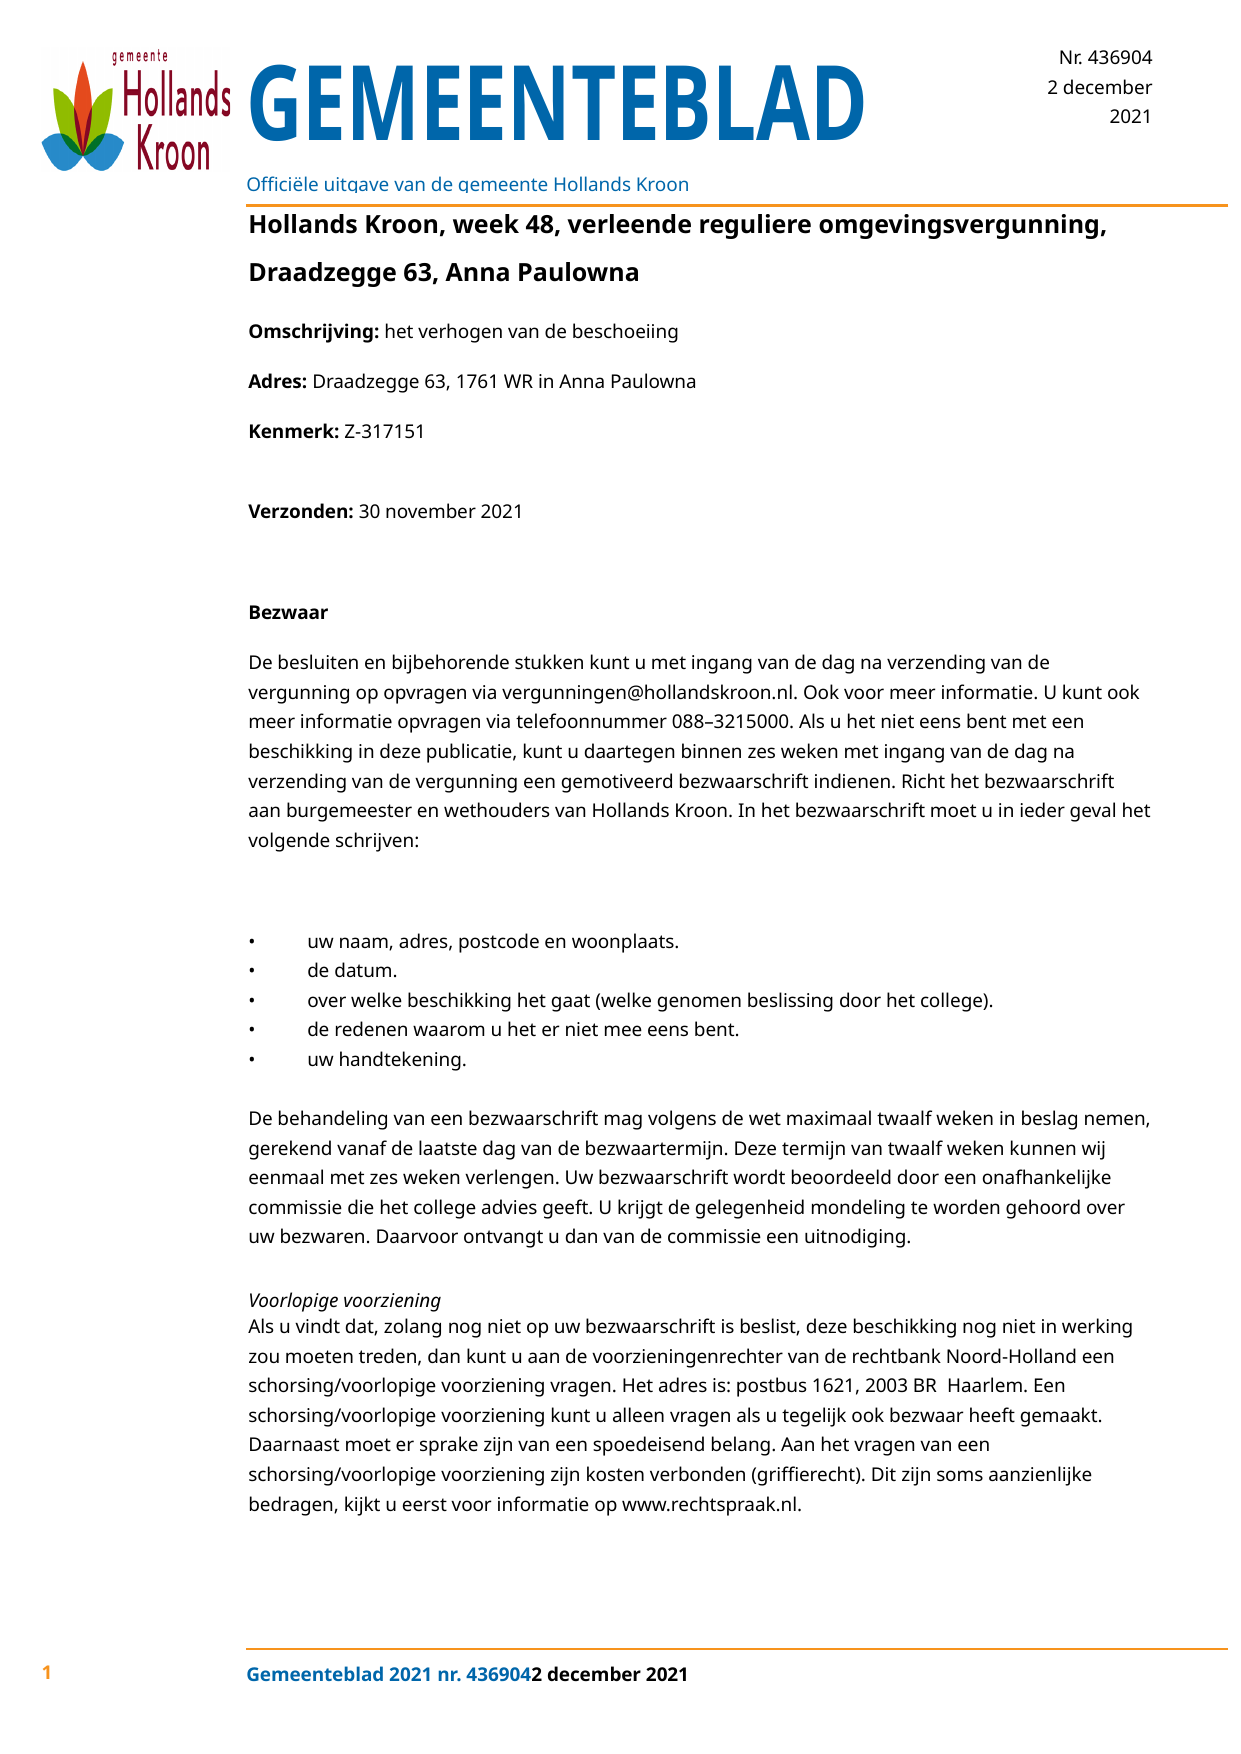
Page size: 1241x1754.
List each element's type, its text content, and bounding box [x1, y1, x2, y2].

list uw handtekening. [248, 1046, 1152, 1072]
text Adres: Draadzegge 63, 1761 WR in Anna Paulowna [248, 368, 1152, 394]
text Omschrijving: het verhogen van de beschoeiing [248, 318, 1152, 344]
text Bezwaar [248, 599, 1152, 625]
text De besluiten en bijbehorende stukken kunt u met ingang van de dag na verzending van de vergunning op opvragen via vergunningen@hollandskroon.nl. Ook voor meer informatie. U kunt ook meer informatie opvragen via telefoonnummer 088–3215000. Als u het niet eens bent met een beschikking in deze publicatie, kunt u daartegen binnen zes weken met ingang van de dag na verzending van de vergunning een gemotiveerd bezwaarschrift indienen. Richt het bezwaarschrift aan burgemeester en wethouders van Hollands Kroon. In het bezwaarschrift moet u in ieder geval het volgende schrijven: [248, 649, 1152, 853]
list uw naam, adres, postcode en woonplaats. [248, 928, 1152, 953]
list de redenen waarom u het er niet mee eens bent. [248, 1017, 1152, 1042]
picture [41, 47, 231, 172]
list de datum. [248, 957, 1152, 983]
table_header [700, 469, 1152, 495]
table_header [248, 469, 700, 495]
text Voorlopige voorziening [248, 1288, 1152, 1313]
text Verzonden: 30 november 2021 [248, 498, 1152, 524]
text Kenmerk: Z-317151 [248, 419, 1152, 444]
text De behandeling van een bezwaarschrift mag volgens de wet maximaal twaalf weken in beslag nemen, gerekend vanaf de laatste dag van de bezwaartermijn. Deze termijn van twaalf weken kunnen wij eenmaal met zes weken verlengen. Uw bezwaarschrift wordt beoordeeld door een onafhankelijke commissie die het college advies geeft. U krijgt de gelegenheid mondeling te worden gehoord over uw bezwaren. Daarvoor ontvangt u dan van de commissie een uitnodiging. [248, 1105, 1152, 1249]
text Hollands Kroon, week 48, verleende reguliere omgevingsvergunning, Draadzegge 63, Anna Paulowna [248, 207, 1152, 288]
text Als u vindt dat, zolang nog niet op uw bezwaarschrift is beslist, deze beschikking nog niet in werking zou moeten treden, dan kunt u aan de voorzieningenrechter van de rechtbank Noord-Holland een schorsing/voorlopige voorziening vragen. Het adres is: postbus 1621, 2003 BR Haarlem. Een schorsing/voorlopige voorziening kunt u alleen vragen als u tegelijk ook bezwaar heeft gemaakt. Daarnaast moet er sprake zijn van een spoedeisend belang. Aan het vragen van een schorsing/voorlopige voorziening zijn kosten verbonden (griffierecht). Dit zijn soms aanzienlijke bedragen, kijkt u eerst voor informatie op www.rechtspraak.nl. [248, 1313, 1152, 1517]
list over welke beschikking het gaat (welke genomen beslissing door het college). [248, 987, 1152, 1013]
